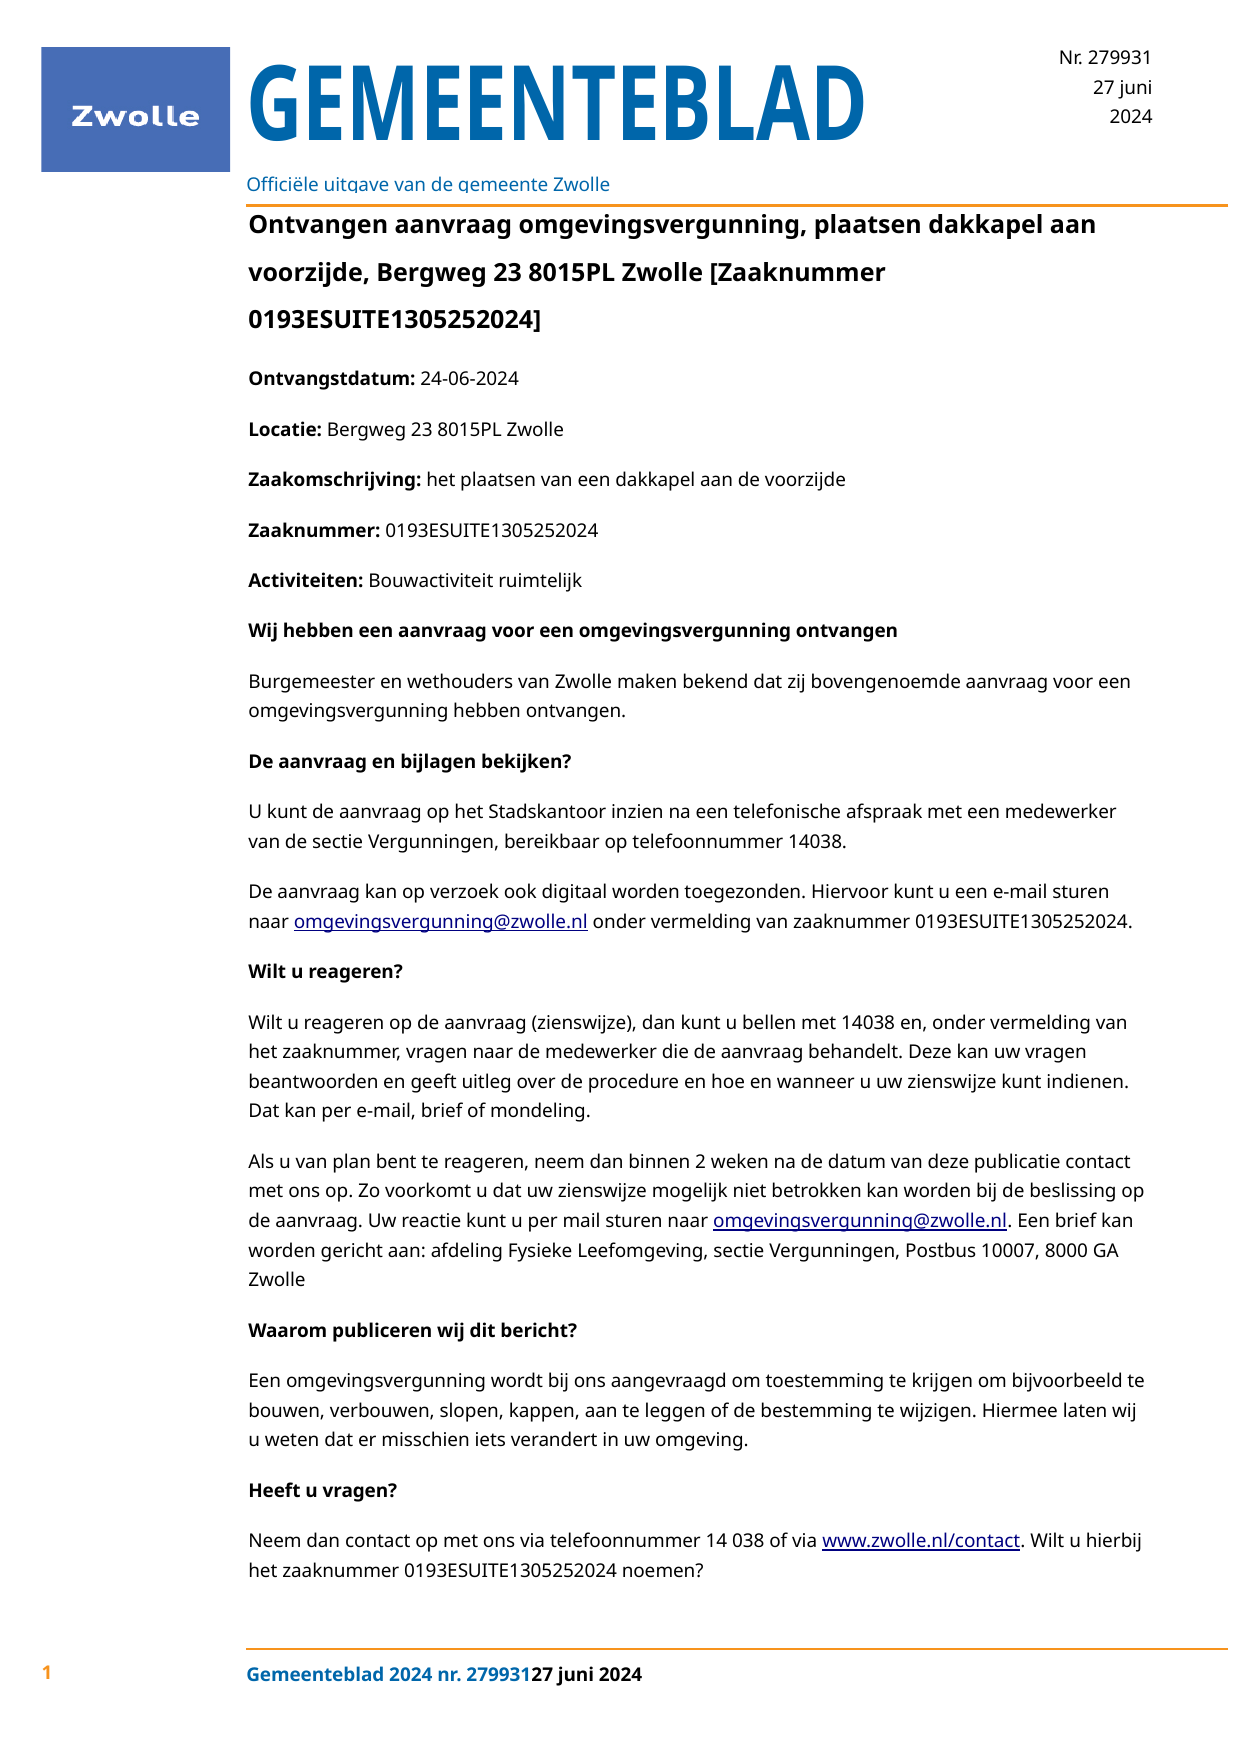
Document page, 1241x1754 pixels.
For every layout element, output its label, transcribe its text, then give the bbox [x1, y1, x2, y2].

text De aanvraag en bijlagen bekijken? [248, 748, 1152, 774]
picture [41, 47, 231, 172]
text Ontvangen aanvraag omgevingsvergunning, plaatsen dakkapel aan voorzijde, Bergweg 23 8015PL Zwolle [Zaaknummer 0193ESUITE1305252024] [248, 207, 1152, 336]
text Als u van plan bent te reageren, neem dan binnen 2 weken na de datum van deze publicatie contact met ons op. Zo voorkomt u dat uw zienswijze mogelijk niet betrokken kan worden bij de beslissing op de aanvraag. Uw reactie kunt u per mail sturen naar omgevingsvergunning@zwolle.nl. Een brief kan worden gericht aan: afdeling Fysieke Leefomgeving, sectie Vergunningen, Postbus 10007, 8000 GA Zwolle [248, 1148, 1152, 1292]
text U kunt de aanvraag op het Stadskantoor inzien na een telefonische afspraak met een medewerker van de sectie Vergunningen, bereikbaar op telefoonnummer 14038. [248, 798, 1152, 854]
text Waarom publiceren wij dit bericht? [248, 1317, 1152, 1342]
text Burgemeester en wethouders van Zwolle maken bekend dat zij bovengenoemde aanvraag voor een omgevingsvergunning hebben ontvangen. [248, 668, 1152, 723]
text De aanvraag kan op verzoek ook digitaal worden toegezonden. Hiervoor kunt u een e-mail sturen naar omgevingsvergunning@zwolle.nl onder vermelding van zaaknummer 0193ESUITE1305252024. [248, 878, 1152, 934]
text Activiteiten: Bouwactiviteit ruimtelijk [248, 567, 1152, 593]
text Ontvangstdatum: 24-06-2024 [248, 366, 1152, 391]
text Neem dan contact op met ons via telefoonnummer 14 038 of via www.zwolle.nl/contact. Wilt u hierbij het zaaknummer 0193ESUITE1305252024 noemen? [248, 1527, 1152, 1582]
text Locatie: Bergweg 23 8015PL Zwolle [248, 416, 1152, 442]
text Wij hebben een aanvraag voor een omgevingsvergunning ontvangen [248, 618, 1152, 643]
text Zaakomschrijving: het plaatsen van een dakkapel aan de voorzijde [248, 466, 1152, 492]
text Zaaknummer: 0193ESUITE1305252024 [248, 517, 1152, 542]
text Een omgevingsvergunning wordt bij ons aangevraagd om toestemming te krijgen om bijvoorbeeld te bouwen, verbouwen, slopen, kappen, aan te leggen of de bestemming te wijzigen. Hiermee laten wij u weten dat er misschien iets verandert in uw omgeving. [248, 1367, 1152, 1452]
text Wilt u reageren? [248, 958, 1152, 984]
text Heeft u vragen? [248, 1477, 1152, 1502]
text Wilt u reageren op de aanvraag (zienswijze), dan kunt u bellen met 14038 en, onder vermelding van het zaaknummer, vragen naar de medewerker die de aanvraag behandelt. Deze kan uw vragen beantwoorden en geeft uitleg over de procedure en hoe en wanneer u uw zienswijze kunt indienen. Dat kan per e-mail, brief of mondeling. [248, 1009, 1152, 1123]
